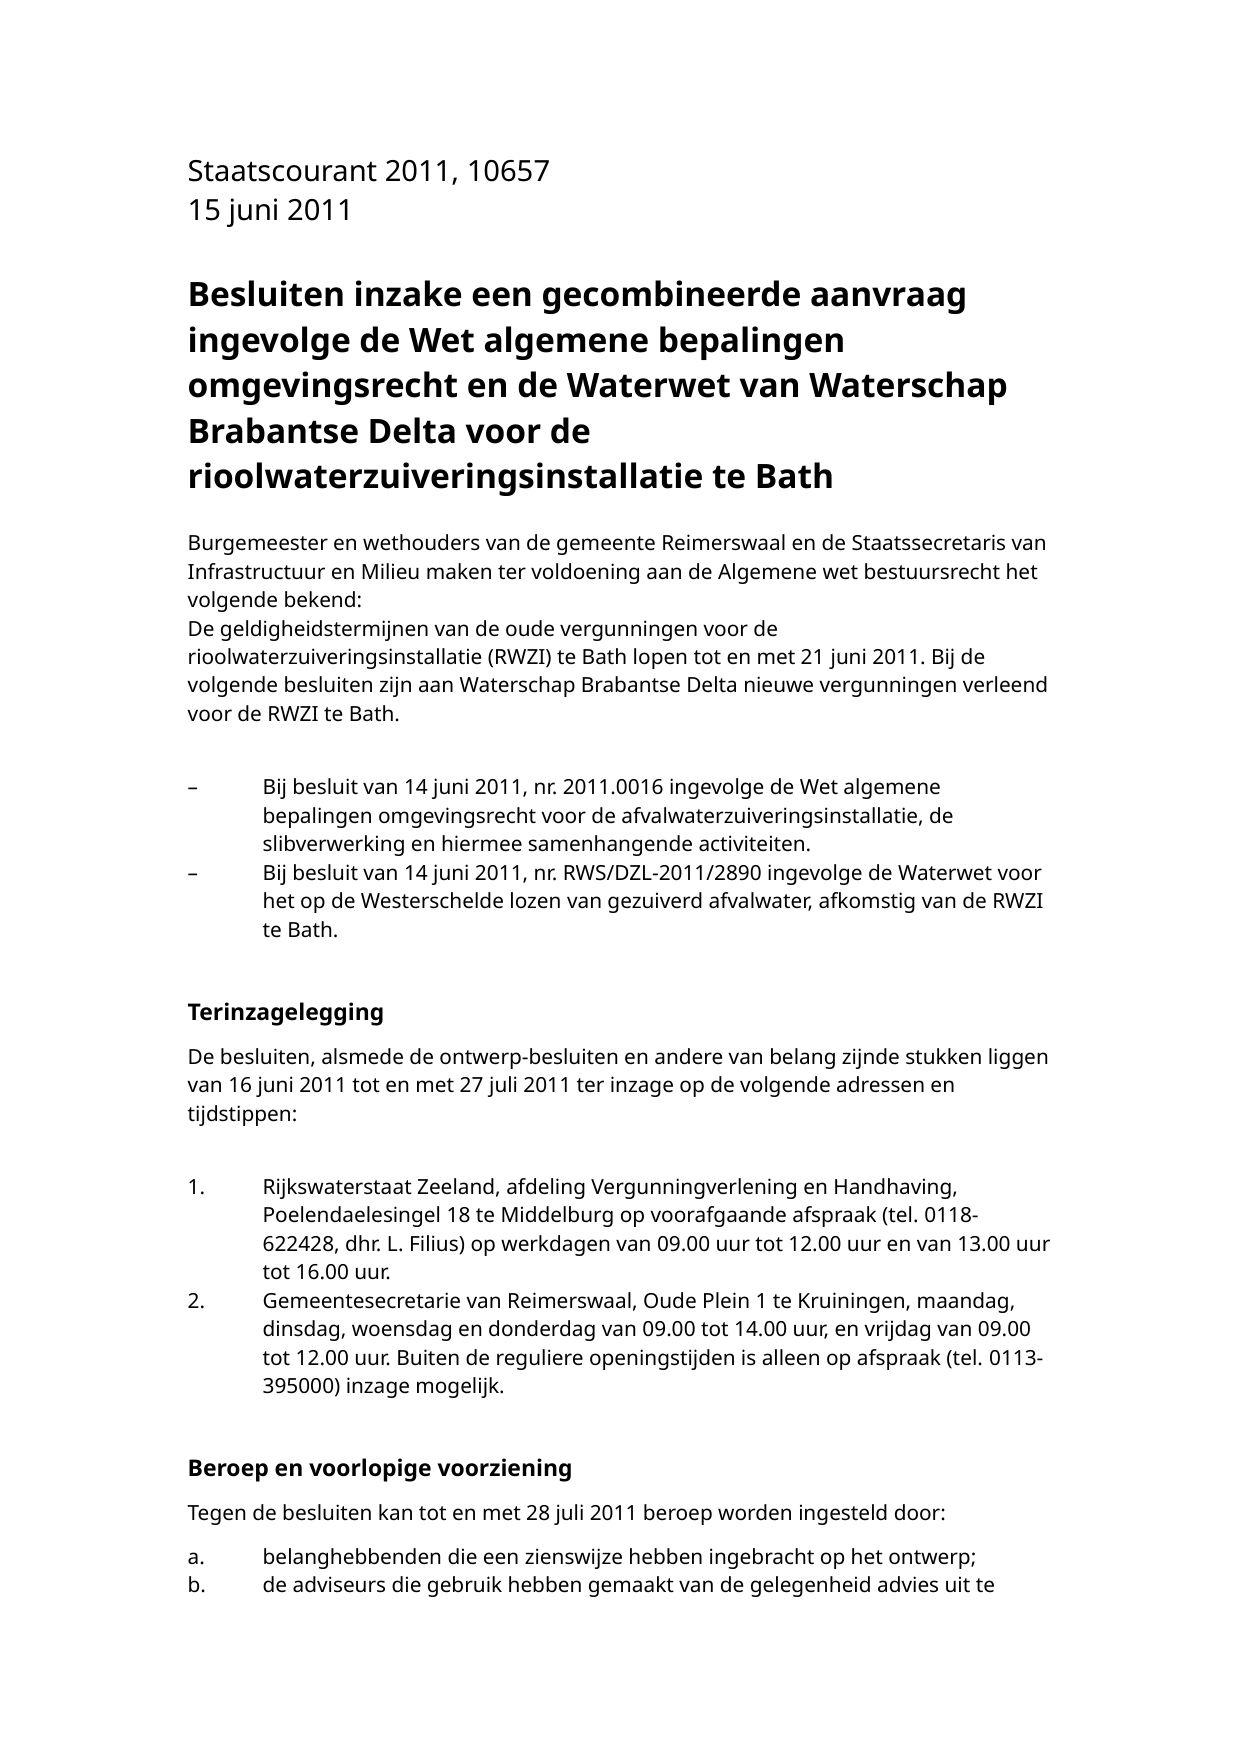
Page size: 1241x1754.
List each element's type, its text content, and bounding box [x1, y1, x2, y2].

list Bij besluit van 14 juni 2011, nr. 2011.0016 ingevolge de Wet algemene bepalingen omgevingsrecht voor de afvalwaterzuiveringsinstallatie, de slibverwerking en hiermee samenhangende activiteiten. [187, 772, 1053, 858]
text De geldigheidstermijnen van de oude vergunningen voor de rioolwaterzuiveringsinstallatie (RWZI) te Bath lopen tot en met 21 juni 2011. Bij de volgende besluiten zijn aan Waterschap Brabantse Delta nieuwe vergunningen verleend voor de RWZI te Bath. [187, 614, 1053, 727]
list Bij besluit van 14 juni 2011, nr. RWS/DZL-2011/2890 ingevolge de Waterwet voor het op de Westerschelde lozen van gezuiverd afvalwater, afkomstig van de RWZI te Bath. [187, 858, 1053, 943]
list de adviseurs die gebruik hebben gemaakt van de gelegenheid advies uit te [187, 1570, 1053, 1599]
text De besluiten, alsmede de ontwerp-besluiten en andere van belang zijnde stukken liggen van 16 juni 2011 tot en met 27 juli 2011 ter inzage op de volgende adressen en tijdstippen: [187, 1042, 1053, 1127]
subtitle Terinzagelegging [187, 996, 1053, 1027]
list Rijkswaterstaat Zeeland, afdeling Vergunningverlening en Handhaving, Poelendaelesingel 18 te Middelburg op voorafgaande afspraak (tel. 0118-622428, dhr. L. Filius) op werkdagen van 09.00 uur tot 12.00 uur en van 13.00 uur tot 16.00 uur. [187, 1172, 1053, 1286]
subtitle Besluiten inzake een gecombineerde aanvraag ingevolge de Wet algemene bepalingen omgevingsrecht en de Waterwet van Waterschap Brabantse Delta voor de rioolwaterzuiveringsinstallatie te Bath [187, 271, 1053, 498]
text Staatscourant 2011, 10657 [187, 150, 1053, 190]
list belanghebbenden die een zienswijze hebben ingebracht op het ontwerp; [187, 1542, 1053, 1570]
subtitle Beroep en voorlopige voorziening [187, 1452, 1053, 1483]
list Gemeentesecretarie van Reimerswaal, Oude Plein 1 te Kruiningen, maandag, dinsdag, woensdag en donderdag van 09.00 tot 14.00 uur, en vrijdag van 09.00 tot 12.00 uur. Buiten de reguliere openingstijden is alleen op afspraak (tel. 0113-395000) inzage mogelijk. [187, 1286, 1053, 1400]
text 15 juni 2011 [187, 190, 1053, 229]
text Tegen de besluiten kan tot en met 28 juli 2011 beroep worden ingesteld door: [187, 1498, 1053, 1527]
text Burgemeester en wethouders van de gemeente Reimerswaal en de Staatssecretaris van Infrastructuur en Milieu maken ter voldoening aan de Algemene wet bestuursrecht het volgende bekend: [187, 528, 1053, 614]
